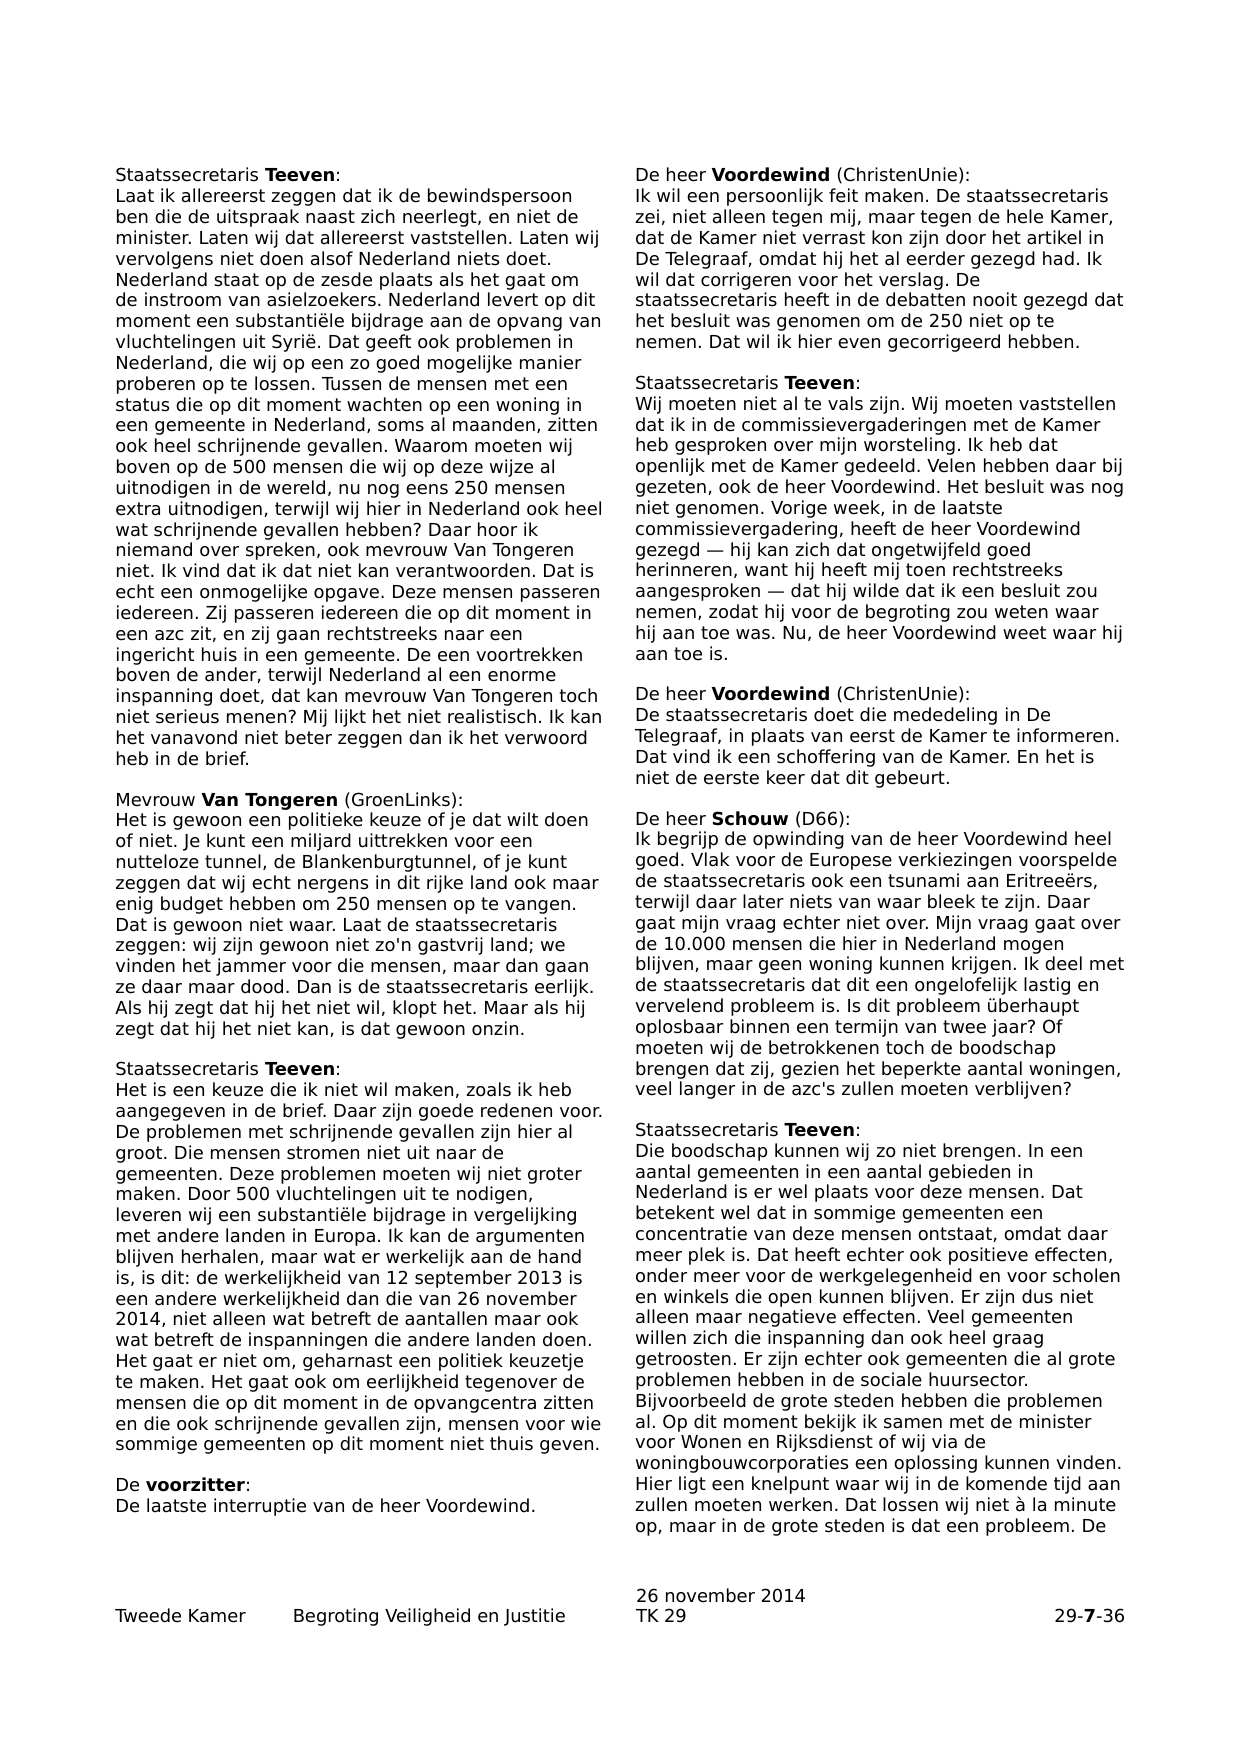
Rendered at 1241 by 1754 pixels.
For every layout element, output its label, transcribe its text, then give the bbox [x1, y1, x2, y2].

text Mevrouw Van Tongeren (GroenLinks): [115, 789, 605, 810]
text De heer Schouw (D66): [635, 808, 1125, 829]
text Het is gewoon een politieke keuze of je dat wilt doen of niet. Je kunt een miljard uittrekken voor een nutteloze tunnel, de Blankenburgtunnel, of je kunt zeggen dat wij echt nergens in dit rijke land ook maar enig budget hebben om 250 mensen op te vangen. Dat is gewoon niet waar. Laat de staatssecretaris zeggen: wij zijn gewoon niet zo'n gastvrij land; we vinden het jammer voor die mensen, maar dan gaan ze daar maar dood. Dan is de staatssecretaris eerlijk. Als hij zegt dat hij het niet wil, klopt het. Maar als hij zegt dat hij het niet kan, is dat gewoon onzin. [115, 810, 605, 1039]
text De laatste interruptie van de heer Voordewind. [115, 1496, 605, 1517]
text Staatssecretaris Teeven: [115, 1059, 605, 1080]
text Staatssecretaris Teeven: [635, 1120, 1125, 1141]
text Laat ik allereerst zeggen dat ik de bewindspersoon ben die de uitspraak naast zich neerlegt, en niet de minister. Laten wij dat allereerst vaststellen. Laten wij vervolgens niet doen alsof Nederland niets doet. Nederland staat op de zesde plaats als het gaat om de instroom van asielzoekers. Nederland levert op dit moment een substantiële bijdrage aan de opvang van vluchtelingen uit Syrië. Dat geeft ook problemen in Nederland, die wij op een zo goed mogelijke manier proberen op te lossen. Tussen de mensen met een status die op dit moment wachten op een woning in een gemeente in Nederland, soms al maanden, zitten ook heel schrijnende gevallen. Waarom moeten wij boven op de 500 mensen die wij op deze wijze al uitnodigen in de wereld, nu nog eens 250 mensen extra uitnodigen, terwijl wij hier in Nederland ook heel wat schrijnende gevallen hebben? Daar hoor ik niemand over spreken, ook mevrouw Van Tongeren niet. Ik vind dat ik dat niet kan verantwoorden. Dat is echt een onmogelijke opgave. Deze mensen passeren iedereen. Zij passeren iedereen die op dit moment in een azc zit, en zij gaan rechtstreeks naar een ingericht huis in een gemeente. De een voortrekken boven de ander, terwijl Nederland al een enorme inspanning doet, dat kan mevrouw Van Tongeren toch niet serieus menen? Mij lijkt het niet realistisch. Ik kan het vanavond niet beter zeggen dan ik het verwoord heb in de brief. [115, 186, 605, 769]
text Staatssecretaris Teeven: [635, 373, 1125, 393]
text Staatssecretaris Teeven: [115, 165, 605, 186]
text De staatssecretaris doet die mededeling in De Telegraaf, in plaats van eerst de Kamer te informeren. Dat vind ik een schoffering van de Kamer. En het is niet de eerste keer dat dit gebeurt. [635, 705, 1125, 788]
text De voorzitter: [115, 1475, 605, 1496]
text Wij moeten niet al te vals zijn. Wij moeten vaststellen dat ik in de commissievergaderingen met de Kamer heb gesproken over mijn worsteling. Ik heb dat openlijk met de Kamer gedeeld. Velen hebben daar bij gezeten, ook de heer Voordewind. Het besluit was nog niet genomen. Vorige week, in de laatste commissievergadering, heeft de heer Voordewind gezegd — hij kan zich dat ongetwijfeld goed herinneren, want hij heeft mij toen rechtstreeks aangesproken — dat hij wilde dat ik een besluit zou nemen, zodat hij voor de begroting zou weten waar hij aan toe was. Nu, de heer Voordewind weet waar hij aan toe is. [635, 393, 1125, 664]
text De heer Voordewind (ChristenUnie): [635, 684, 1125, 705]
text Die boodschap kunnen wij zo niet brengen. In een aantal gemeenten in een aantal gebieden in Nederland is er wel plaats voor deze mensen. Dat betekent wel dat in sommige gemeenten een concentratie van deze mensen ontstaat, omdat daar meer plek is. Dat heeft echter ook positieve effecten, onder meer voor de werkgelegenheid en voor scholen en winkels die open kunnen blijven. Er zijn dus niet alleen maar negatieve effecten. Veel gemeenten willen zich die inspanning dan ook heel graag getroosten. Er zijn echter ook gemeenten die al grote problemen hebben in de sociale huursector. Bijvoorbeeld de grote steden hebben die problemen al. Op dit moment bekijk ik samen met de minister voor Wonen en Rijksdienst of wij via de woningbouwcorporaties een oplossing kunnen vinden. Hier ligt een knelpunt waar wij in de komende tijd aan zullen moeten werken. Dat lossen wij niet à la minute op, maar in de grote steden is dat een probleem. De [635, 1141, 1125, 1536]
text Ik begrijp de opwinding van de heer Voordewind heel goed. Vlak voor de Europese verkiezingen voorspelde de staatssecretaris ook een tsunami aan Eritreeërs, terwijl daar later niets van waar bleek te zijn. Daar gaat mijn vraag echter niet over. Mijn vraag gaat over de 10.000 mensen die hier in Nederland mogen blijven, maar geen woning kunnen krijgen. Ik deel met de staatssecretaris dat dit een ongelofelijk lastig en vervelend probleem is. Is dit probleem überhaupt oplosbaar binnen een termijn van twee jaar? Of moeten wij de betrokkenen toch de boodschap brengen dat zij, gezien het beperkte aantal woningen, veel langer in de azc's zullen moeten verblijven? [635, 829, 1125, 1100]
text De heer Voordewind (ChristenUnie): [635, 165, 1125, 186]
text Het is een keuze die ik niet wil maken, zoals ik heb aangegeven in de brief. Daar zijn goede redenen voor. De problemen met schrijnende gevallen zijn hier al groot. Die mensen stromen niet uit naar de gemeenten. Deze problemen moeten wij niet groter maken. Door 500 vluchtelingen uit te nodigen, leveren wij een substantiële bijdrage in vergelijking met andere landen in Europa. Ik kan de argumenten blijven herhalen, maar wat er werkelijk aan de hand is, is dit: de werkelijkheid van 12 september 2013 is een andere werkelijkheid dan die van 26 november 2014, niet alleen wat betreft de aantallen maar ook wat betreft de inspanningen die andere landen doen. Het gaat er niet om, geharnast een politiek keuzetje te maken. Het gaat ook om eerlijkheid tegenover de mensen die op dit moment in de opvangcentra zitten en die ook schrijnende gevallen zijn, mensen voor wie sommige gemeenten op dit moment niet thuis geven. [115, 1080, 605, 1455]
text Ik wil een persoonlijk feit maken. De staatssecretaris zei, niet alleen tegen mij, maar tegen de hele Kamer, dat de Kamer niet verrast kon zijn door het artikel in De Telegraaf, omdat hij het al eerder gezegd had. Ik wil dat corrigeren voor het verslag. De staatssecretaris heeft in de debatten nooit gezegd dat het besluit was genomen om de 250 niet op te nemen. Dat wil ik hier even gecorrigeerd hebben. [635, 186, 1125, 353]
